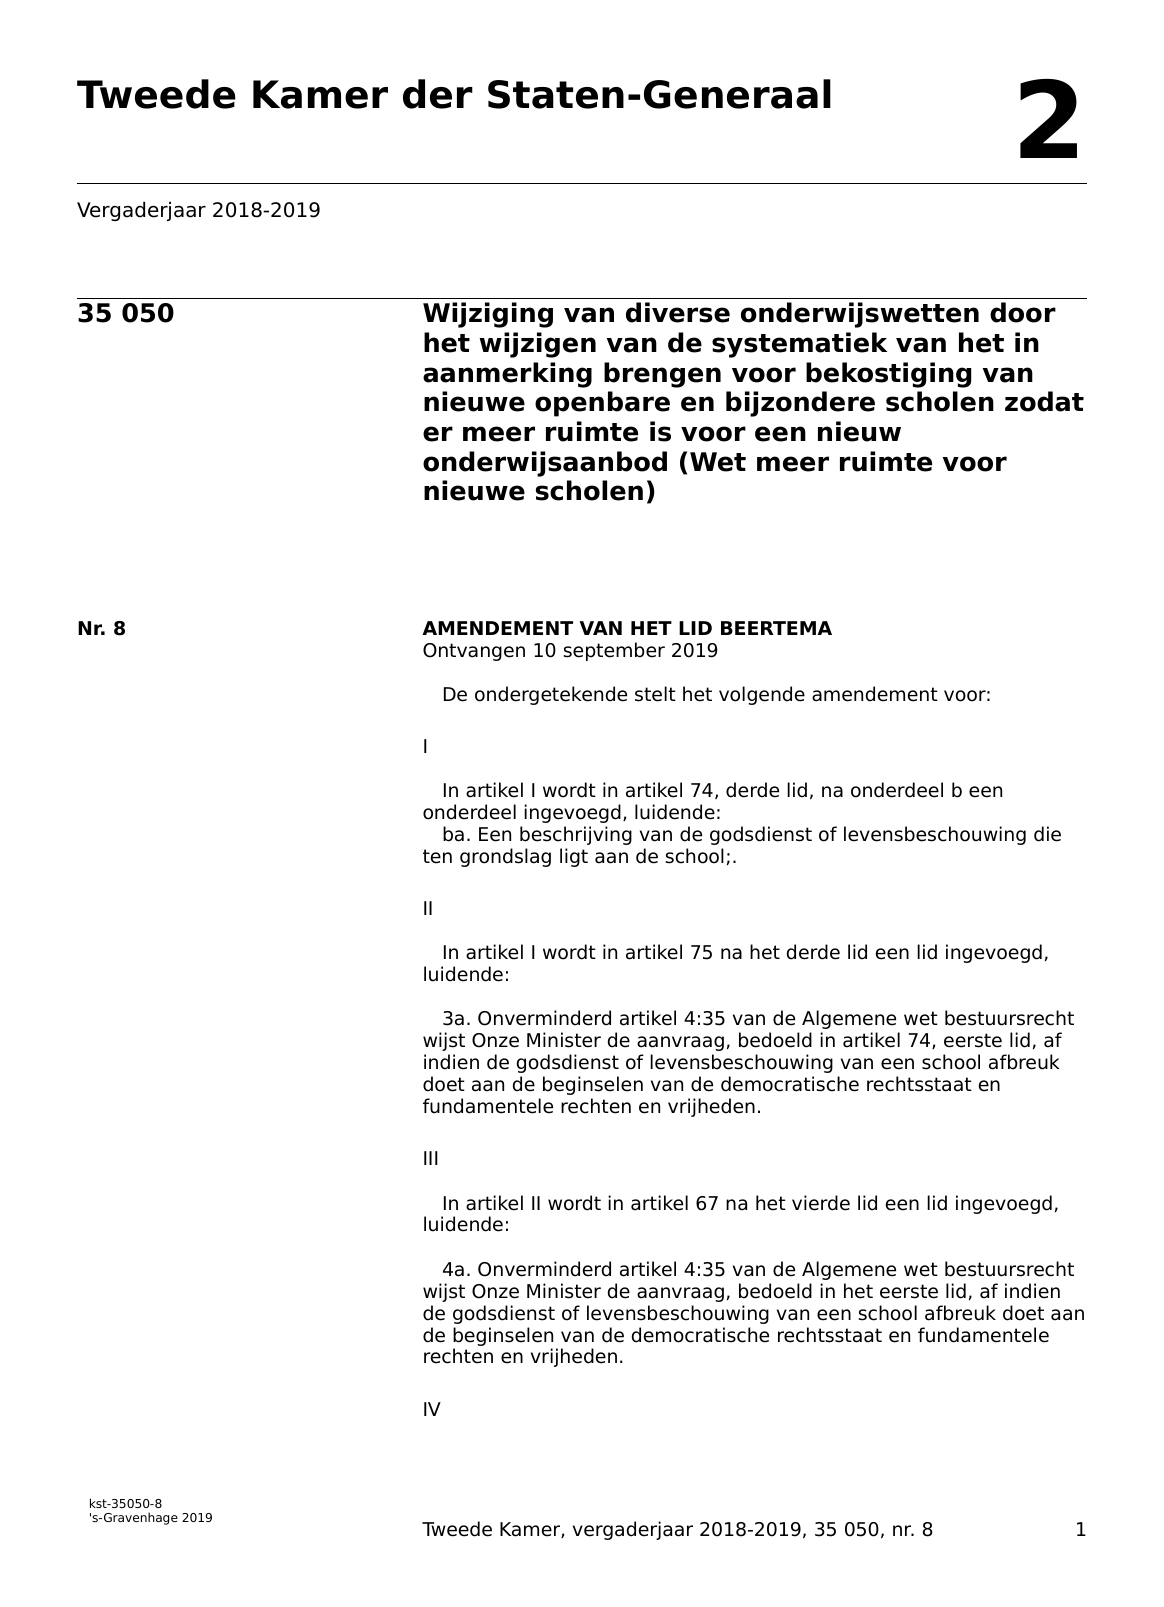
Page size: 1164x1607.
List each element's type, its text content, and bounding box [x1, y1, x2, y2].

text In artikel I wordt in artikel 74, derde lid, na onderdeel b een onderdeel ingevoegd, luidende: [422, 780, 1087, 824]
subtitle II [422, 898, 1087, 920]
text 3a. Onverminderd artikel 4:35 van de Algemene wet bestuursrecht wijst Onze Minister de aanvraag, bedoeld in artikel 74, eerste lid, af indien de godsdienst of levensbeschouwing van een school afbreuk doet aan de beginselen van de democratische rechtsstaat en fundamentele rechten en vrijheden. [422, 1008, 1087, 1118]
subtitle III [422, 1148, 1087, 1170]
table_header Tweede Kamer der Staten-Generaal [77, 59, 886, 183]
subtitle IV [422, 1398, 1087, 1420]
subtitle I [422, 736, 1087, 758]
text 4a. Onverminderd artikel 4:35 van de Algemene wet bestuursrecht wijst Onze Minister de aanvraag, bedoeld in het eerste lid, af indien de godsdienst of levensbeschouwing van een school afbreuk doet aan de beginselen van de democratische rechtsstaat en fundamentele rechten en vrijheden. [422, 1258, 1087, 1368]
subtitle Nr. 8 AMENDEMENT VAN HET LID BEERTEMA [77, 618, 1087, 640]
text De ondergetekende stelt het volgende amendement voor: [422, 684, 1087, 706]
text kst-35050-8 [88, 1497, 323, 1511]
text 's-Gravenhage 2019 [88, 1511, 323, 1525]
text Ontvangen 10 september 2019 [422, 640, 1087, 662]
text ba. Een beschrijving van de godsdienst of levensbeschouwing die ten grondslag ligt aan de school;. [422, 824, 1087, 868]
text In artikel I wordt in artikel 75 na het derde lid een lid ingevoegd, luidende: [422, 942, 1087, 986]
table_cell Vergaderjaar 2018-2019 [77, 184, 1087, 298]
table_header 2 [886, 59, 1087, 183]
text In artikel II wordt in artikel 67 na het vierde lid een lid ingevoegd, luidende: [422, 1192, 1087, 1236]
subtitle 35 050 Wijziging van diverse onderwijswetten door het wijzigen van de systematiek van het in aanmerking brengen voor bekostiging van nieuwe openbare en bijzondere scholen zodat er meer ruimte is voor een nieuw onderwijsaanbod (Wet meer ruimte voor nieuwe scholen) [77, 299, 1087, 507]
